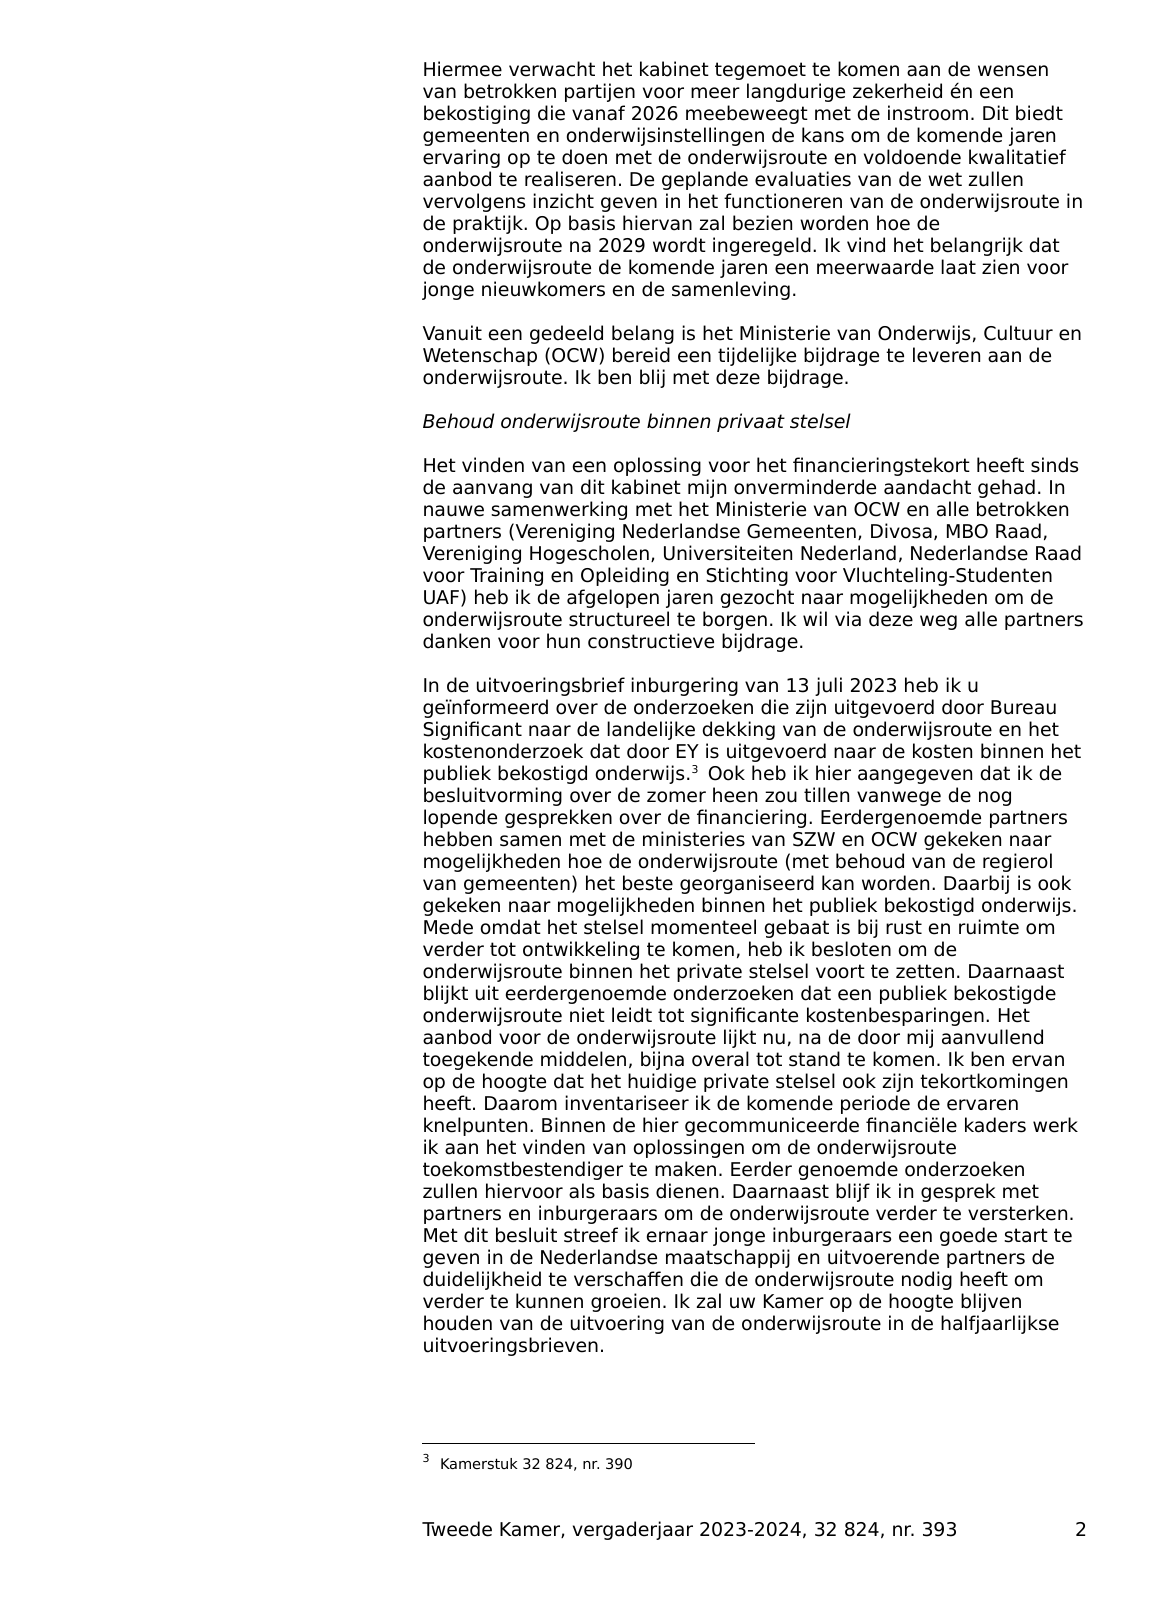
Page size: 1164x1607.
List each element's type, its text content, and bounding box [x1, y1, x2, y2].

text Vanuit een gedeeld belang is het Ministerie van Onderwijs, Cultuur en Wetenschap (OCW) bereid een tijdelijke bijdrage te leveren aan de onderwijsroute. Ik ben blij met deze bijdrage. [422, 323, 1087, 389]
text In de uitvoeringsbrief inburgering van 13 juli 2023 heb ik u geïnformeerd over de onderzoeken die zijn uitgevoerd door Bureau Significant naar de landelijke dekking van de onderwijsroute en het kostenonderzoek dat door EY is uitgevoerd naar de kosten binnen het publiek bekostigd onderwijs. Ook heb ik hier aangegeven dat ik de besluitvorming over de zomer heen zou tillen vanwege de nog lopende gesprekken over de financiering. Eerdergenoemde partners hebben samen met de ministeries van SZW en OCW gekeken naar mogelijkheden hoe de onderwijsroute (met behoud van de regierol van gemeenten) het beste georganiseerd kan worden. Daarbij is ook gekeken naar mogelijkheden binnen het publiek bekostigd onderwijs. Mede omdat het stelsel momenteel gebaat is bij rust en ruimte om verder tot ontwikkeling te komen, heb ik besloten om de onderwijsroute binnen het private stelsel voort te zetten. Daarnaast blijkt uit eerdergenoemde onderzoeken dat een publiek bekostigde onderwijsroute niet leidt tot significante kostenbesparingen. Het aanbod voor de onderwijsroute lijkt nu, na de door mij aanvullend toegekende middelen, bijna overal tot stand te komen. Ik ben ervan op de hoogte dat het huidige private stelsel ook zijn tekortkomingen heeft. Daarom inventariseer ik de komende periode de ervaren knelpunten. Binnen de hier gecommuniceerde financiële kaders werk ik aan het vinden van oplossingen om de onderwijsroute toekomstbestendiger te maken. Eerder genoemde onderzoeken zullen hiervoor als basis dienen. Daarnaast blijf ik in gesprek met partners en inburgeraars om de onderwijsroute verder te versterken. [422, 675, 1087, 1225]
text Hiermee verwacht het kabinet tegemoet te komen aan de wensen van betrokken partijen voor meer langdurige zekerheid én een bekostiging die vanaf 2026 meebeweegt met de instroom. Dit biedt gemeenten en onderwijsinstellingen de kans om de komende jaren ervaring op te doen met de onderwijsroute en voldoende kwalitatief aanbod te realiseren. De geplande evaluaties van de wet zullen vervolgens inzicht geven in het functioneren van de onderwijsroute in de praktijk. Op basis hiervan zal bezien worden hoe de onderwijsroute na 2029 wordt ingeregeld. Ik vind het belangrijk dat de onderwijsroute de komende jaren een meerwaarde laat zien voor jonge nieuwkomers en de samenleving. [422, 59, 1087, 301]
subtitle Behoud onderwijsroute binnen privaat stelsel [422, 411, 1087, 433]
text Kamerstuk 32 824, nr. 390 [422, 1452, 1087, 1474]
text Het vinden van een oplossing voor het financieringstekort heeft sinds de aanvang van dit kabinet mijn onverminderde aandacht gehad. In nauwe samenwerking met het Ministerie van OCW en alle betrokken partners (Vereniging Nederlandse Gemeenten, Divosa, MBO Raad, Vereniging Hogescholen, Universiteiten Nederland, Nederlandse Raad voor Training en Opleiding en Stichting voor Vluchteling-Studenten UAF) heb ik de afgelopen jaren gezocht naar mogelijkheden om de onderwijsroute structureel te borgen. Ik wil via deze weg alle partners danken voor hun constructieve bijdrage. [422, 455, 1087, 653]
text Met dit besluit streef ik ernaar jonge inburgeraars een goede start te geven in de Nederlandse maatschappij en uitvoerende partners de duidelijkheid te verschaffen die de onderwijsroute nodig heeft om verder te kunnen groeien. Ik zal uw Kamer op de hoogte blijven houden van de uitvoering van de onderwijsroute in de halfjaarlijkse uitvoeringsbrieven. [422, 1225, 1087, 1357]
